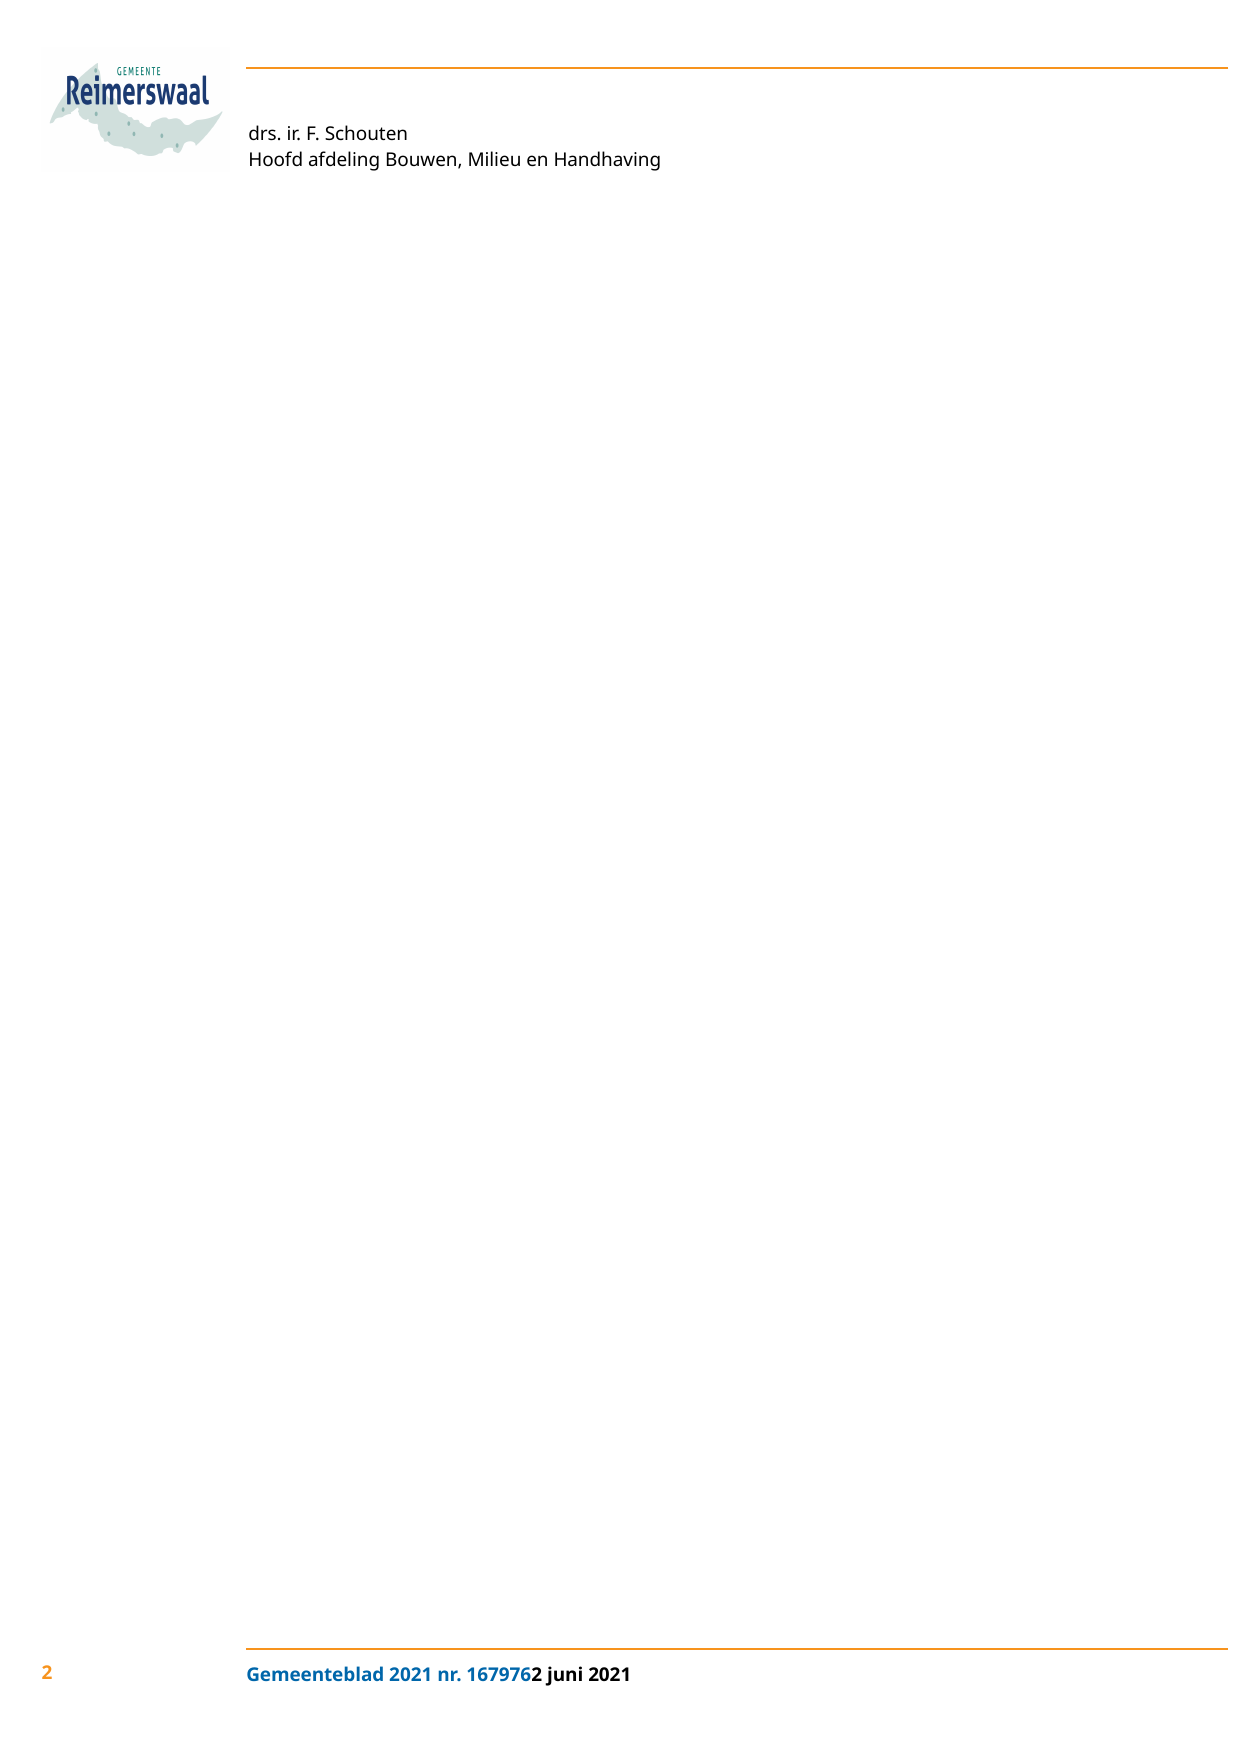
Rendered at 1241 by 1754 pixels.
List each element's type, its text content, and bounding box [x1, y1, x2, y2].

picture [41, 47, 231, 172]
text drs. ir. F. Schouten [248, 121, 1152, 146]
text Hoofd afdeling Bouwen, Milieu en Handhaving [248, 146, 1152, 172]
